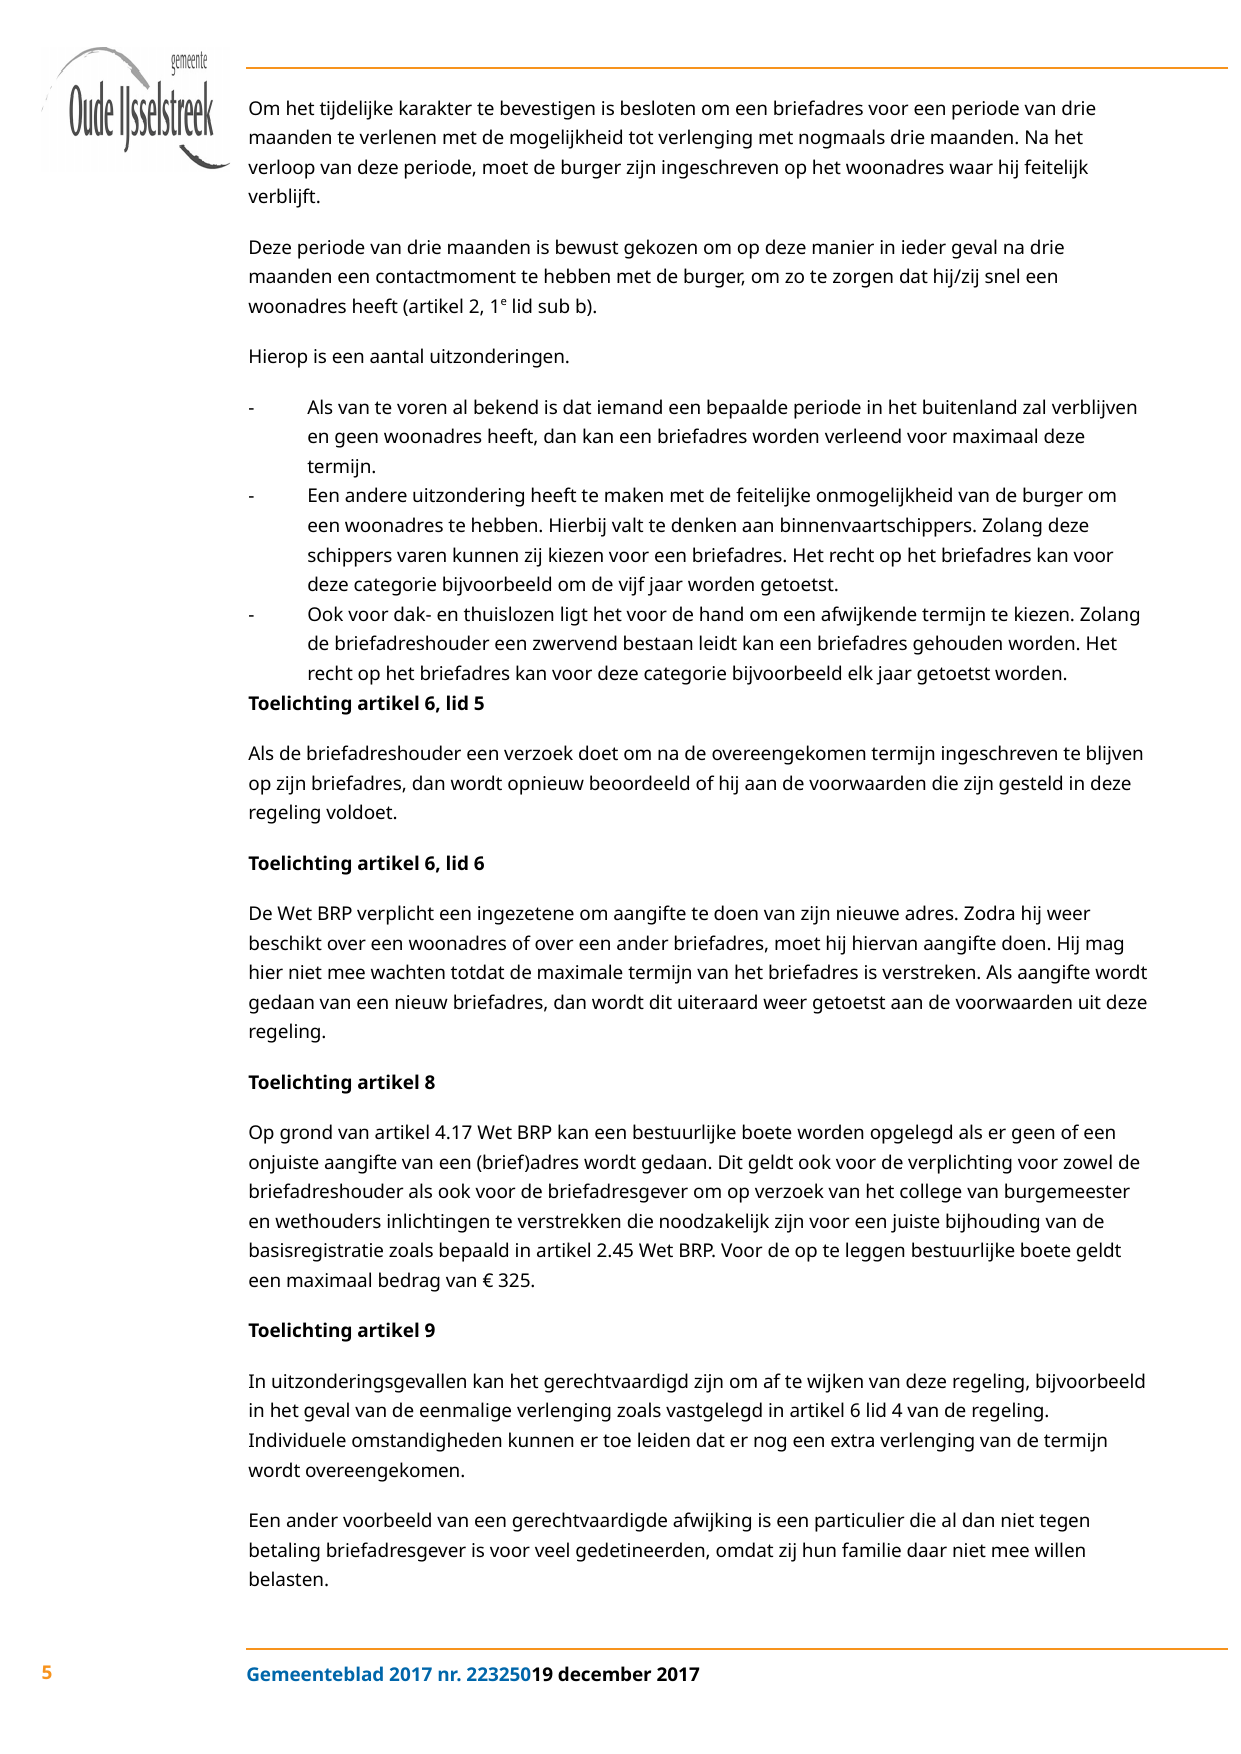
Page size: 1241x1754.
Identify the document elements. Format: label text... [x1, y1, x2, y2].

list Een andere uitzondering heeft te maken met de feitelijke onmogelijkheid van de burger om een woonadres te hebben. Hierbij valt te denken aan binnenvaartschippers. Zolang deze schippers varen kunnen zij kiezen voor een briefadres. Het recht op het briefadres kan voor deze categorie bijvoorbeeld om de vijf jaar worden getoetst. [248, 483, 1152, 597]
text Hierop is een aantal uitzonderingen. [248, 343, 1152, 369]
list Als van te voren al bekend is dat iemand een bepaalde periode in het buitenland zal verblijven en geen woonadres heeft, dan kan een briefadres worden verleend voor maximaal deze termijn. [248, 394, 1152, 479]
text Toelichting artikel 6, lid 6 [248, 850, 1152, 876]
text Toelichting artikel 9 [248, 1318, 1152, 1343]
text Om het tijdelijke karakter te bevestigen is besloten om een briefadres voor een periode van drie maanden te verlenen met de mogelijkheid tot verlenging met nogmaals drie maanden. Na het verloop van deze periode, moet de burger zijn ingeschreven op het woonadres waar hij feitelijk verblijft. [248, 95, 1152, 209]
list Ook voor dak- en thuislozen ligt het voor de hand om een afwijkende termijn te kiezen. Zolang de briefadreshouder een zwervend bestaan leidt kan een briefadres gehouden worden. Het recht op het briefadres kan voor deze categorie bijvoorbeeld elk jaar getoetst worden. [248, 601, 1152, 686]
text Een ander voorbeeld van een gerechtvaardigde afwijking is een particulier die al dan niet tegen betaling briefadresgever is voor veel gedetineerden, omdat zij hun familie daar niet mee willen belasten. [248, 1507, 1152, 1592]
text Deze periode van drie maanden is bewust gekozen om op deze manier in ieder geval na drie maanden een contactmoment te hebben met de burger, om zo te zorgen dat hij/zij snel een woonadres heeft (artikel 2, 1e lid sub b). [248, 234, 1152, 319]
text Op grond van artikel 4.17 Wet BRP kan een bestuurlijke boete worden opgelegd als er geen of een onjuiste aangifte van een (brief)adres wordt gedaan. Dit geldt ook voor de verplichting voor zowel de briefadreshouder als ook voor de briefadresgever om op verzoek van het college van burgemeester en wethouders inlichtingen te verstrekken die noodzakelijk zijn voor een juiste bijhouding van de basisregistratie zoals bepaald in artikel 2.45 Wet BRP. Voor de op te leggen bestuurlijke boete geldt een maximaal bedrag van € 325. [248, 1119, 1152, 1293]
picture [41, 47, 231, 172]
text Als de briefadreshouder een verzoek doet om na de overeengekomen termijn ingeschreven te blijven op zijn briefadres, dan wordt opnieuw beoordeeld of hij aan de voorwaarden die zijn gesteld in deze regeling voldoet. [248, 740, 1152, 825]
text De Wet BRP verplicht een ingezetene om aangifte te doen van zijn nieuwe adres. Zodra hij weer beschikt over een woonadres of over een ander briefadres, moet hij hiervan aangifte doen. Hij mag hier niet mee wachten totdat de maximale termijn van het briefadres is verstreken. Als aangifte wordt gedaan van een nieuw briefadres, dan wordt dit uiteraard weer getoetst aan de voorwaarden uit deze regeling. [248, 900, 1152, 1044]
text In uitzonderingsgevallen kan het gerechtvaardigd zijn om af te wijken van deze regeling, bijvoorbeeld in het geval van de eenmalige verlenging zoals vastgelegd in artikel 6 lid 4 van de regeling. Individuele omstandigheden kunnen er toe leiden dat er nog een extra verlenging van de termijn wordt overeengekomen. [248, 1368, 1152, 1483]
text Toelichting artikel 6, lid 5 [248, 690, 1152, 716]
text Toelichting artikel 8 [248, 1069, 1152, 1095]
